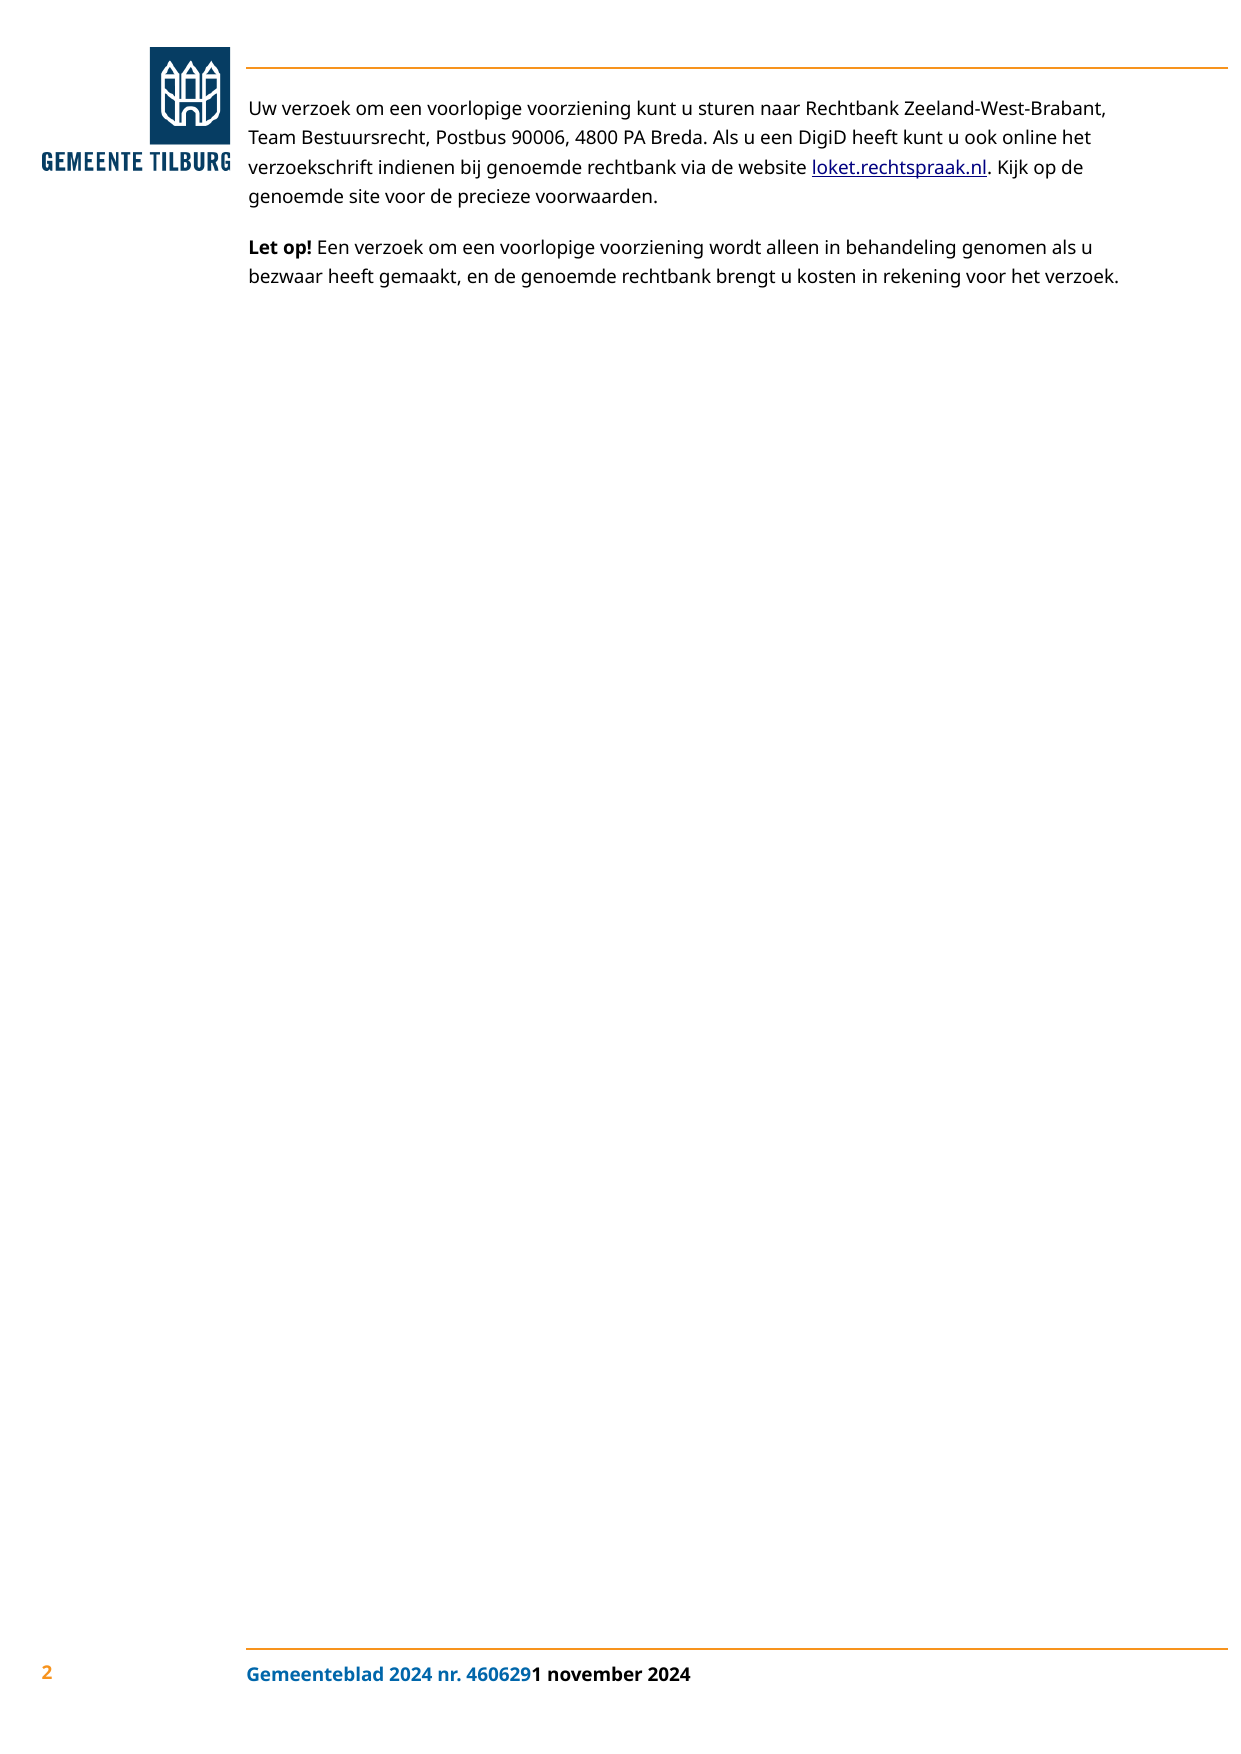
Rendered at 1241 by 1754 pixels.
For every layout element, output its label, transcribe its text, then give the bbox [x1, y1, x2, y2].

text Uw verzoek om een voorlopige voorziening kunt u sturen naar Rechtbank Zeeland-West-Brabant, Team Bestuursrecht, Postbus 90006, 4800 PA Breda. Als u een DigiD heeft kunt u ook online het verzoekschrift indienen bij genoemde rechtbank via de website loket.rechtspraak.nl. Kijk op de genoemde site voor de precieze voorwaarden. [248, 95, 1152, 209]
text Let op! Een verzoek om een voorlopige voorziening wordt alleen in behandeling genomen als u bezwaar heeft gemaakt, en de genoemde rechtbank brengt u kosten in rekening voor het verzoek. [248, 234, 1152, 289]
picture [41, 47, 231, 172]
